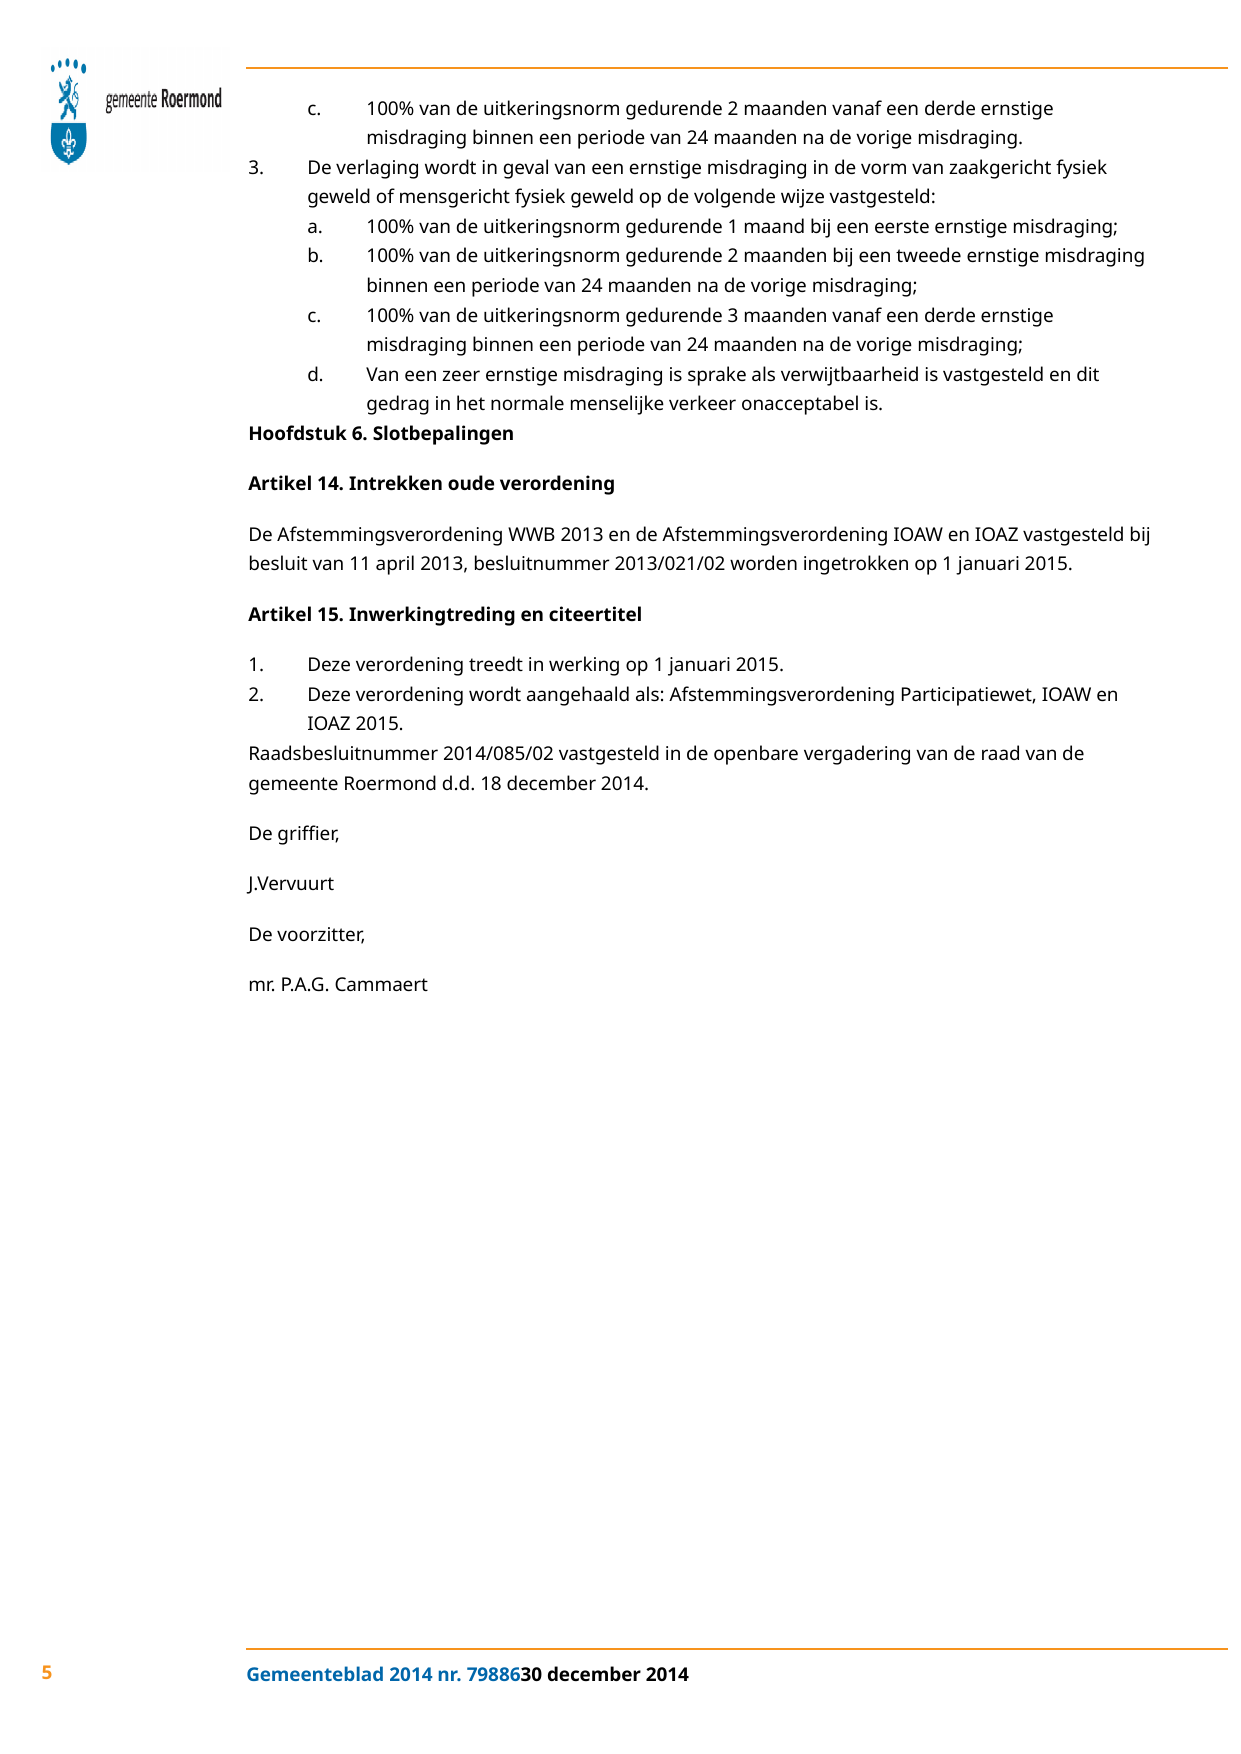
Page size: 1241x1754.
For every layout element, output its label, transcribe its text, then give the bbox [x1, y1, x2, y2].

list 100% van de uitkeringsnorm gedurende 2 maanden bij een tweede ernstige misdraging binnen een periode van 24 maanden na de vorige misdraging; [307, 243, 1152, 298]
list 100% van de uitkeringsnorm gedurende 3 maanden vanaf een derde ernstige misdraging binnen een periode van 24 maanden na de vorige misdraging; [307, 302, 1152, 357]
list Van een zeer ernstige misdraging is sprake als verwijtbaarheid is vastgesteld en dit gedrag in het normale menselijke verkeer onacceptabel is. [307, 361, 1152, 416]
text Raadsbesluitnummer 2014/085/02 vastgesteld in de openbare vergadering van de raad van de gemeente Roermond d.d. 18 december 2014. [248, 740, 1152, 796]
picture [41, 47, 231, 172]
text Artikel 15. Inwerkingtreding en citeertitel [248, 601, 1152, 627]
list Deze verordening wordt aangehaald als: Afstemmingsverordening Participatiewet, IOAW en IOAZ 2015. [248, 681, 1152, 736]
text Artikel 14. Intrekken oude verordening [248, 471, 1152, 496]
text J.Vervuurt [248, 871, 1152, 896]
text De Afstemmingsverordening WWB 2013 en de Afstemmingsverordening IOAW en IOAZ vastgesteld bij besluit van 11 april 2013, besluitnummer 2013/021/02 worden ingetrokken op 1 januari 2015. [248, 521, 1152, 576]
text De griffier, [248, 820, 1152, 846]
text Hoofdstuk 6. Slotbepalingen [248, 420, 1152, 446]
list 100% van de uitkeringsnorm gedurende 1 maand bij een eerste ernstige misdraging; [307, 213, 1152, 239]
text De voorzitter, [248, 921, 1152, 947]
list 100% van de uitkeringsnorm gedurende 2 maanden vanaf een derde ernstige misdraging binnen een periode van 24 maanden na de vorige misdraging. [307, 95, 1152, 150]
list De verlaging wordt in geval van een ernstige misdraging in de vorm van zaakgericht fysiek geweld of mensgericht fysiek geweld op de volgende wijze vastgesteld: [248, 154, 1152, 209]
list Deze verordening treedt in werking op 1 januari 2015. [248, 651, 1152, 677]
text mr. P.A.G. Cammaert [248, 971, 1152, 997]
